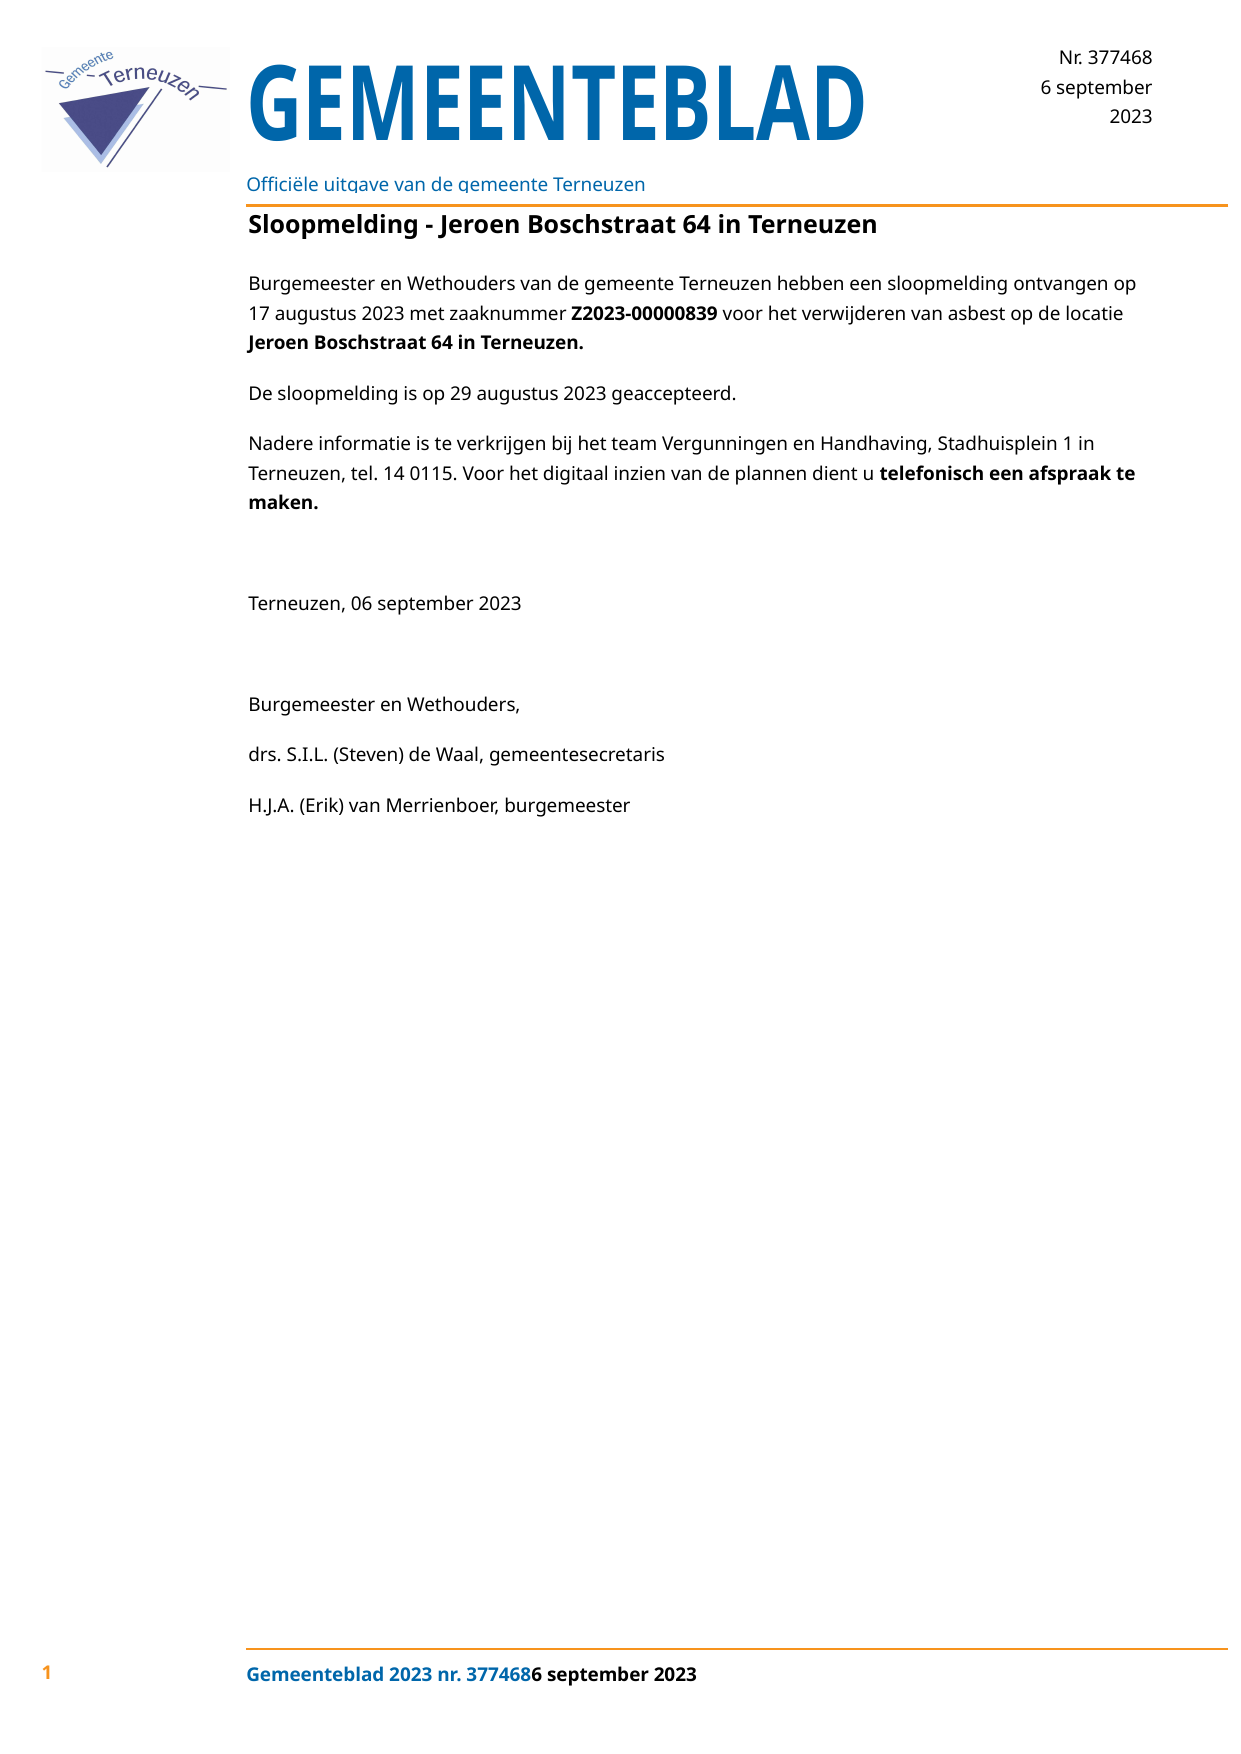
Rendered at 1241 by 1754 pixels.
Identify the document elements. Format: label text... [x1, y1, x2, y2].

text Sloopmelding - Jeroen Boschstraat 64 in Terneuzen [248, 207, 1152, 241]
text Burgemeester en Wethouders, [248, 691, 1152, 717]
text Terneuzen, 06 september 2023 [248, 590, 1152, 616]
text H.J.A. (Erik) van Merrienboer, burgemeester [248, 792, 1152, 818]
text Burgemeester en Wethouders van de gemeente Terneuzen hebben een sloopmelding ontvangen op 17 augustus 2023 met zaaknummer Z2023-00000839 voor het verwijderen van asbest op de locatie Jeroen Boschstraat 64 in Terneuzen. [248, 270, 1152, 355]
text Nadere informatie is te verkrijgen bij het team Vergunningen en Handhaving, Stadhuisplein 1 in Terneuzen, tel. 14 0115. Voor het digitaal inzien van de plannen dient u telefonisch een afspraak te maken. [248, 430, 1152, 515]
text drs. S.I.L. (Steven) de Waal, gemeentesecretaris [248, 742, 1152, 767]
picture [41, 47, 231, 172]
text De sloopmelding is op 29 augustus 2023 geaccepteerd. [248, 380, 1152, 406]
